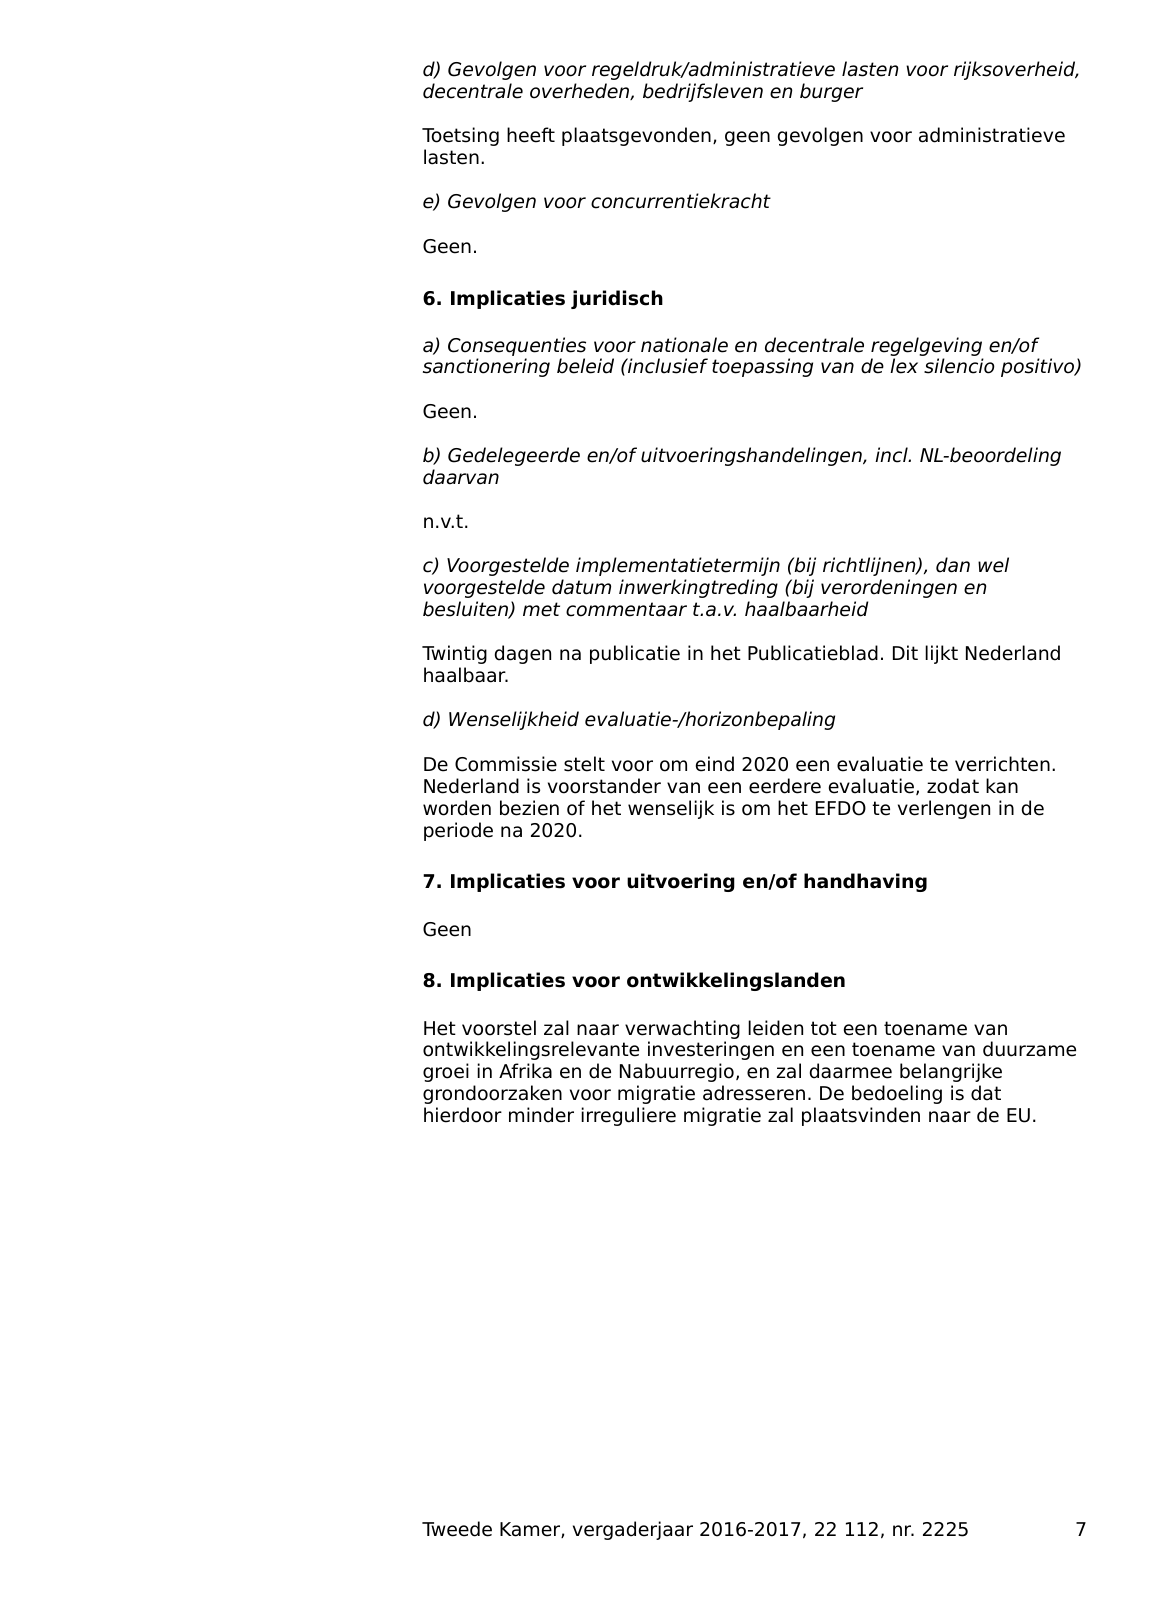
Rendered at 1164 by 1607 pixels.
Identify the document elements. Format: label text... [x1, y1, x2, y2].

subtitle b) Gedelegeerde en/of uitvoeringshandelingen, incl. NL-beoordeling daarvan [422, 445, 1087, 489]
text Geen. [422, 236, 1087, 257]
text Geen. [422, 401, 1087, 423]
text De Commissie stelt voor om eind 2020 een evaluatie te verrichten. Nederland is voorstander van een eerdere evaluatie, zodat kan worden bezien of het wenselijk is om het EFDO te verlengen in de periode na 2020. [422, 753, 1087, 841]
text Toetsing heeft plaatsgevonden, geen gevolgen voor administratieve lasten. [422, 125, 1087, 169]
text Twintig dagen na publicatie in het Publicatieblad. Dit lijkt Nederland haalbaar. [422, 643, 1087, 687]
subtitle 7. Implicaties voor uitvoering en/of handhaving [422, 871, 1087, 893]
subtitle a) Consequenties voor nationale en decentrale regelgeving en/of sanctionering beleid (inclusief toepassing van de lex silencio positivo) [422, 334, 1087, 378]
text n.v.t. [422, 511, 1087, 533]
subtitle 8. Implicaties voor ontwikkelingslanden [422, 970, 1087, 992]
subtitle c) Voorgestelde implementatietermijn (bij richtlijnen), dan wel voorgestelde datum inwerkingtreding (bij verordeningen en besluiten) met commentaar t.a.v. haalbaarheid [422, 555, 1087, 621]
subtitle d) Gevolgen voor regeldruk/administratieve lasten voor rijksoverheid, decentrale overheden, bedrijfsleven en burger [422, 59, 1087, 103]
subtitle e) Gevolgen voor concurrentiekracht [422, 191, 1087, 213]
text Geen [422, 918, 1087, 940]
subtitle d) Wenselijkheid evaluatie-/horizonbepaling [422, 709, 1087, 731]
subtitle 6. Implicaties juridisch [422, 287, 1087, 309]
text Het voorstel zal naar verwachting leiden tot een toename van ontwikkelingsrelevante investeringen en een toename van duurzame groei in Afrika en de Nabuurregio, en zal daarmee belangrijke grondoorzaken voor migratie adresseren. De bedoeling is dat hierdoor minder irreguliere migratie zal plaatsvinden naar de EU. [422, 1017, 1087, 1127]
